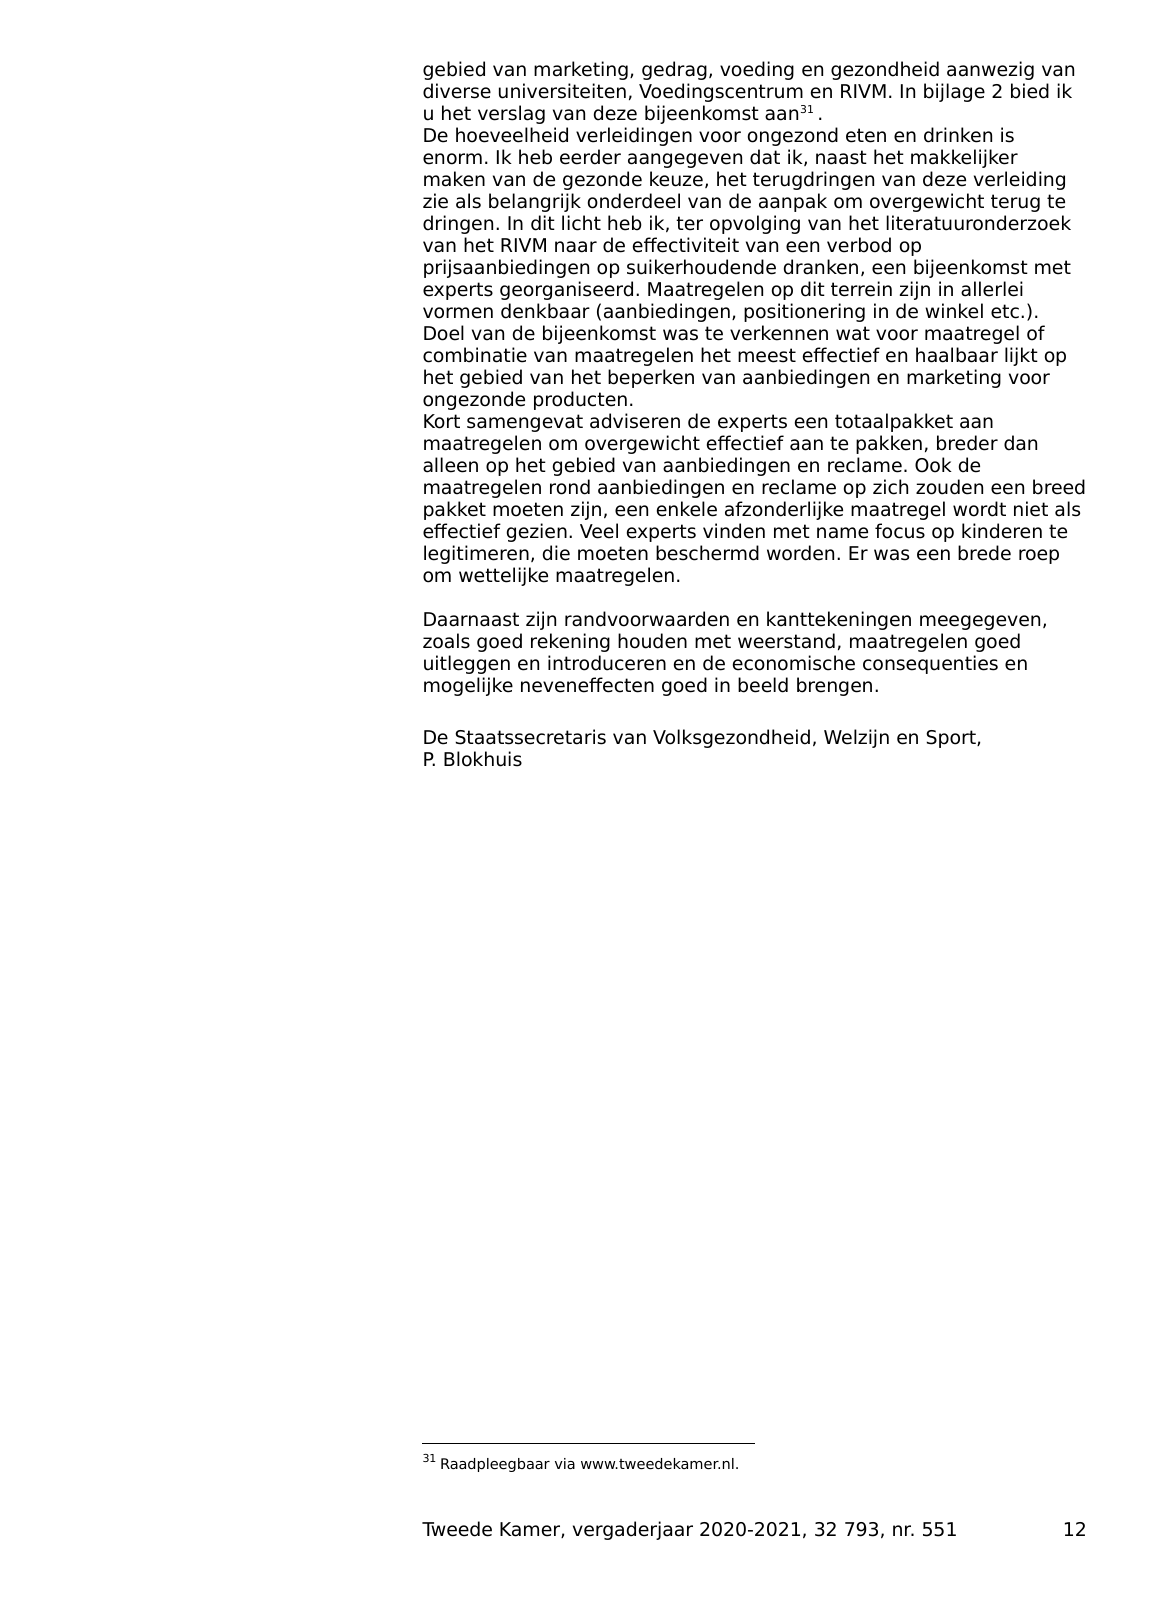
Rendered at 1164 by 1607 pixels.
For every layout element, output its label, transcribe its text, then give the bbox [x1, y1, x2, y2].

text Kort samengevat adviseren de experts een totaalpakket aan maatregelen om overgewicht effectief aan te pakken, breder dan alleen op het gebied van aanbiedingen en reclame. Ook de maatregelen rond aanbiedingen en reclame op zich zouden een breed pakket moeten zijn, een enkele afzonderlijke maatregel wordt niet als effectief gezien. Veel experts vinden met name focus op kinderen te legitimeren, die moeten beschermd worden. Er was een brede roep om wettelijke maatregelen. [422, 411, 1087, 587]
text gebied van marketing, gedrag, voeding en gezondheid aanwezig van diverse universiteiten, Voedingscentrum en RIVM. In bijlage 2 bied ik u het verslag van deze bijeenkomst aan. [422, 59, 1087, 125]
text De Staatssecretaris van Volksgezondheid, Welzijn en Sport, P. Blokhuis [422, 727, 1087, 771]
text Daarnaast zijn randvoorwaarden en kanttekeningen meegegeven, zoals goed rekening houden met weerstand, maatregelen goed uitleggen en introduceren en de economische consequenties en mogelijke neveneffecten goed in beeld brengen. [422, 609, 1087, 697]
text Raadpleegbaar via www.tweedekamer.nl. [422, 1452, 1087, 1474]
text De hoeveelheid verleidingen voor ongezond eten en drinken is enorm. Ik heb eerder aangegeven dat ik, naast het makkelijker maken van de gezonde keuze, het terugdringen van deze verleiding zie als belangrijk onderdeel van de aanpak om overgewicht terug te dringen. In dit licht heb ik, ter opvolging van het literatuuronderzoek van het RIVM naar de effectiviteit van een verbod op prijsaanbiedingen op suikerhoudende dranken, een bijeenkomst met experts georganiseerd. Maatregelen op dit terrein zijn in allerlei vormen denkbaar (aanbiedingen, positionering in de winkel etc.). Doel van de bijeenkomst was te verkennen wat voor maatregel of combinatie van maatregelen het meest effectief en haalbaar lijkt op het gebied van het beperken van aanbiedingen en marketing voor ongezonde producten. [422, 125, 1087, 411]
